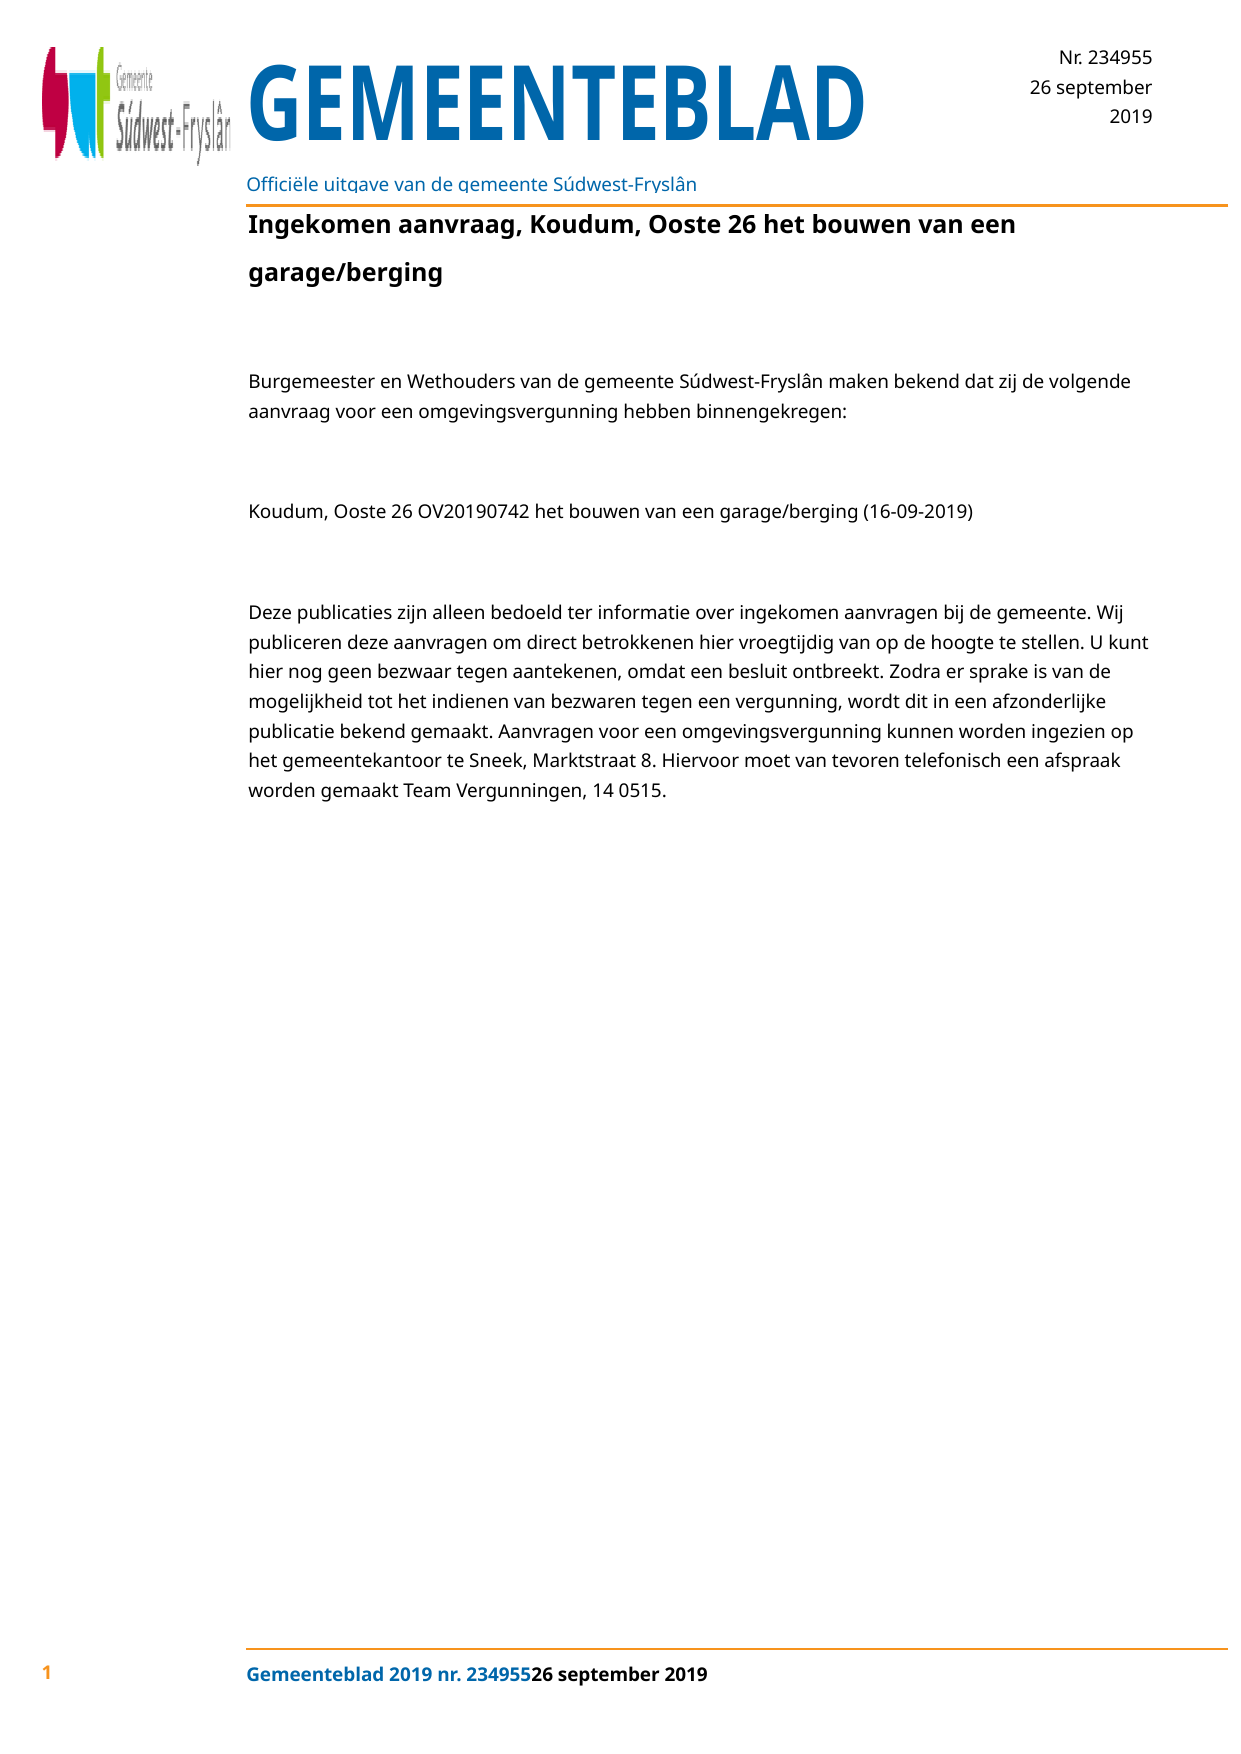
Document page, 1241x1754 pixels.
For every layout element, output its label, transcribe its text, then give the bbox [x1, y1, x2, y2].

picture [41, 47, 231, 172]
text Koudum, Ooste 26 OV20190742 het bouwen van een garage/berging (16-09-2019) [248, 499, 1152, 524]
text Burgemeester en Wethouders van de gemeente Súdwest-Fryslân maken bekend dat zij de volgende aanvraag voor een omgevingsvergunning hebben binnengekregen: [248, 368, 1152, 424]
text Ingekomen aanvraag, Koudum, Ooste 26 het bouwen van een garage/berging [248, 207, 1152, 288]
text Deze publicaties zijn alleen bedoeld ter informatie over ingekomen aanvragen bij de gemeente. Wij publiceren deze aanvragen om direct betrokkenen hier vroegtijdig van op de hoogte te stellen. U kunt hier nog geen bezwaar tegen aantekenen, omdat een besluit ontbreekt. Zodra er sprake is van de mogelijkheid tot het indienen van bezwaren tegen een vergunning, wordt dit in een afzonderlijke publicatie bekend gemaakt. Aanvragen voor een omgevingsvergunning kunnen worden ingezien op het gemeentekantoor te Sneek, Marktstraat 8. Hiervoor moet van tevoren telefonisch een afspraak worden gemaakt Team Vergunningen, 14 0515. [248, 599, 1152, 803]
